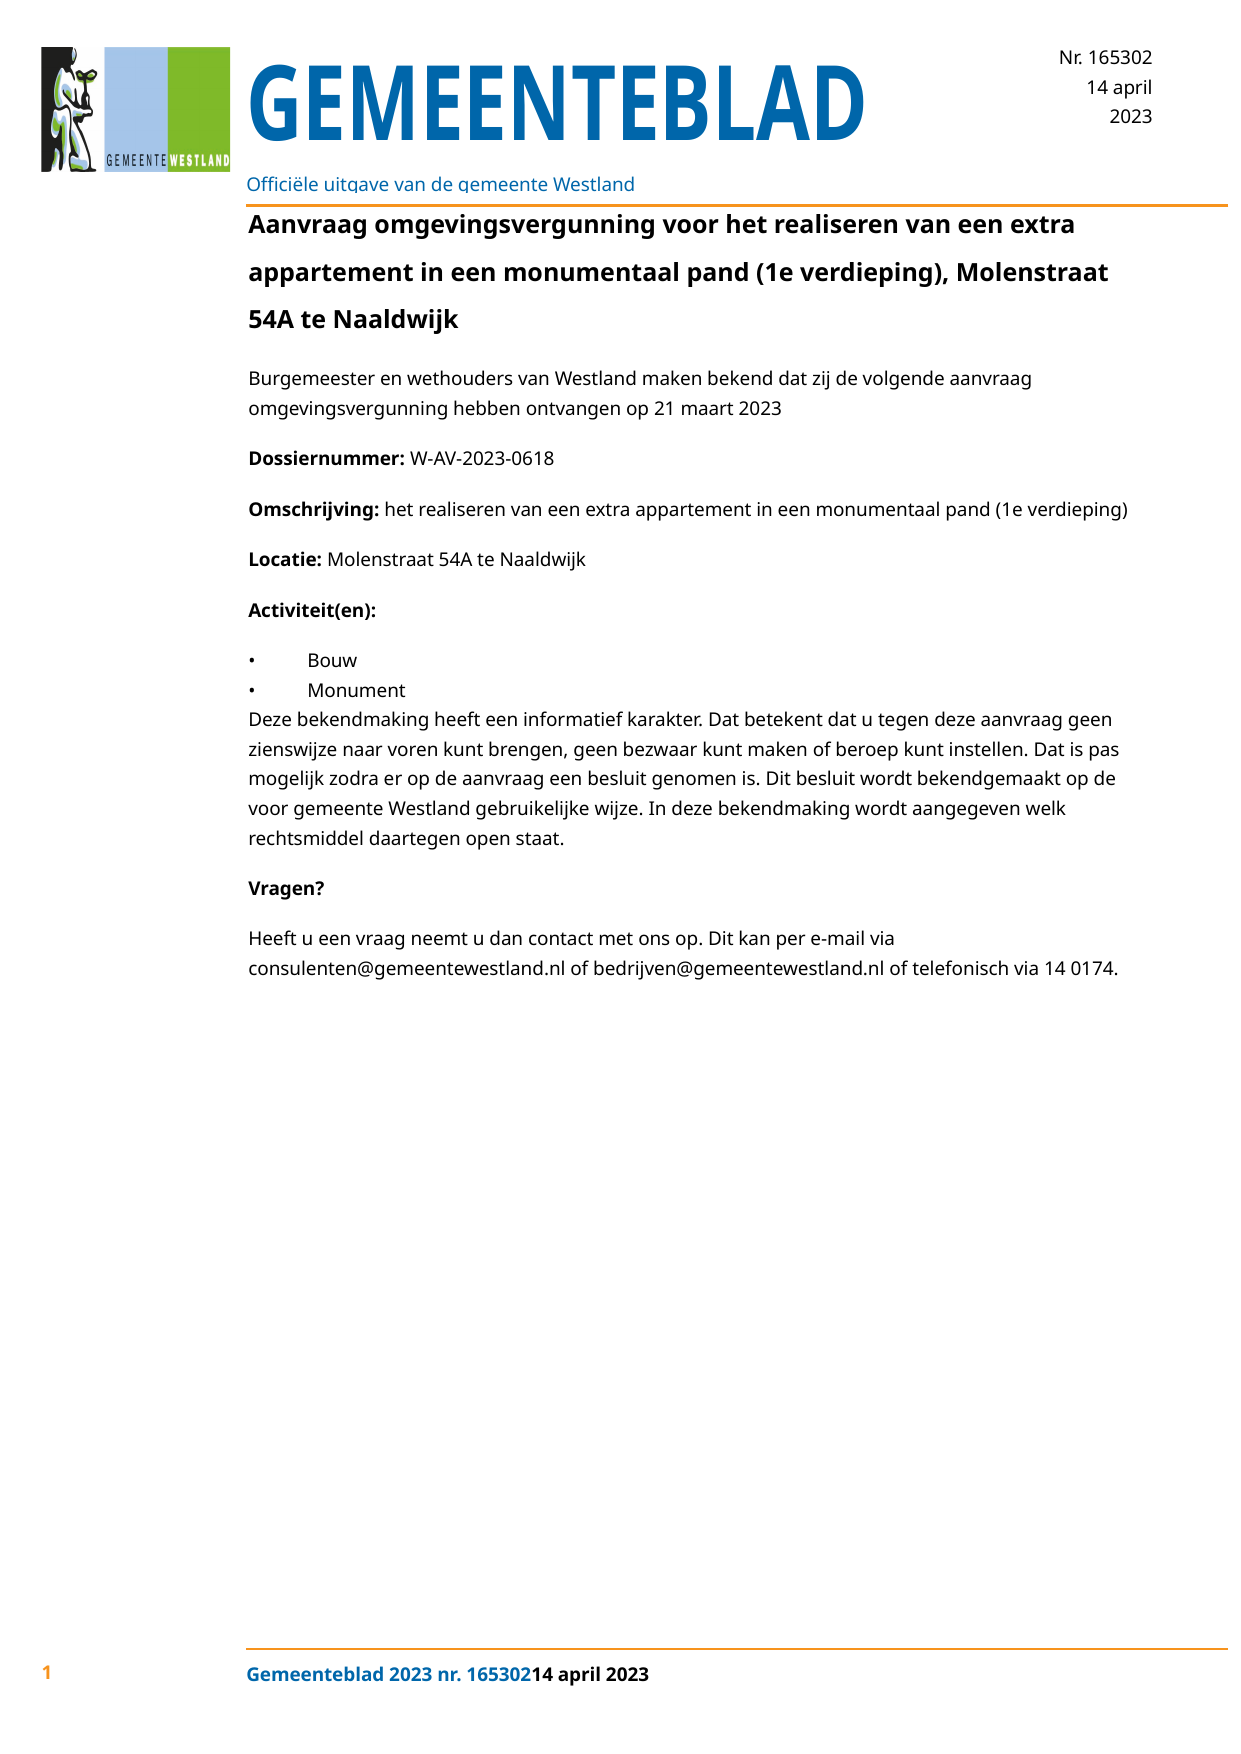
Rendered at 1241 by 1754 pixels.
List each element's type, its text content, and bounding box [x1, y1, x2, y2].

picture [41, 47, 231, 172]
text Aanvraag omgevingsvergunning voor het realiseren van een extra appartement in een monumentaal pand (1e verdieping), Molenstraat 54A te Naaldwijk [248, 207, 1152, 336]
text Activiteit(en): [248, 597, 1152, 622]
text Burgemeester en wethouders van Westland maken bekend dat zij de volgende aanvraag omgevingsvergunning hebben ontvangen op 21 maart 2023 [248, 366, 1152, 421]
text Heeft u een vraag neemt u dan contact met ons op. Dit kan per e-mail via consulenten@gemeentewestland.nl of bedrijven@gemeentewestland.nl of telefonisch via 14 0174. [248, 926, 1152, 981]
list Monument [248, 677, 1152, 702]
text Dossiernummer: W-AV-2023-0618 [248, 446, 1152, 471]
list Bouw [248, 647, 1152, 673]
text Omschrijving: het realiseren van een extra appartement in een monumentaal pand (1e verdieping) [248, 496, 1152, 522]
text Deze bekendmaking heeft een informatief karakter. Dat betekent dat u tegen deze aanvraag geen zienswijze naar voren kunt brengen, geen bezwaar kunt maken of beroep kunt instellen. Dat is pas mogelijk zodra er op de aanvraag een besluit genomen is. Dit besluit wordt bekendgemaakt op de voor gemeente Westland gebruikelijke wijze. In deze bekendmaking wordt aangegeven welk rechtsmiddel daartegen open staat. [248, 706, 1152, 850]
text Locatie: Molenstraat 54A te Naaldwijk [248, 546, 1152, 572]
text Vragen? [248, 875, 1152, 901]
